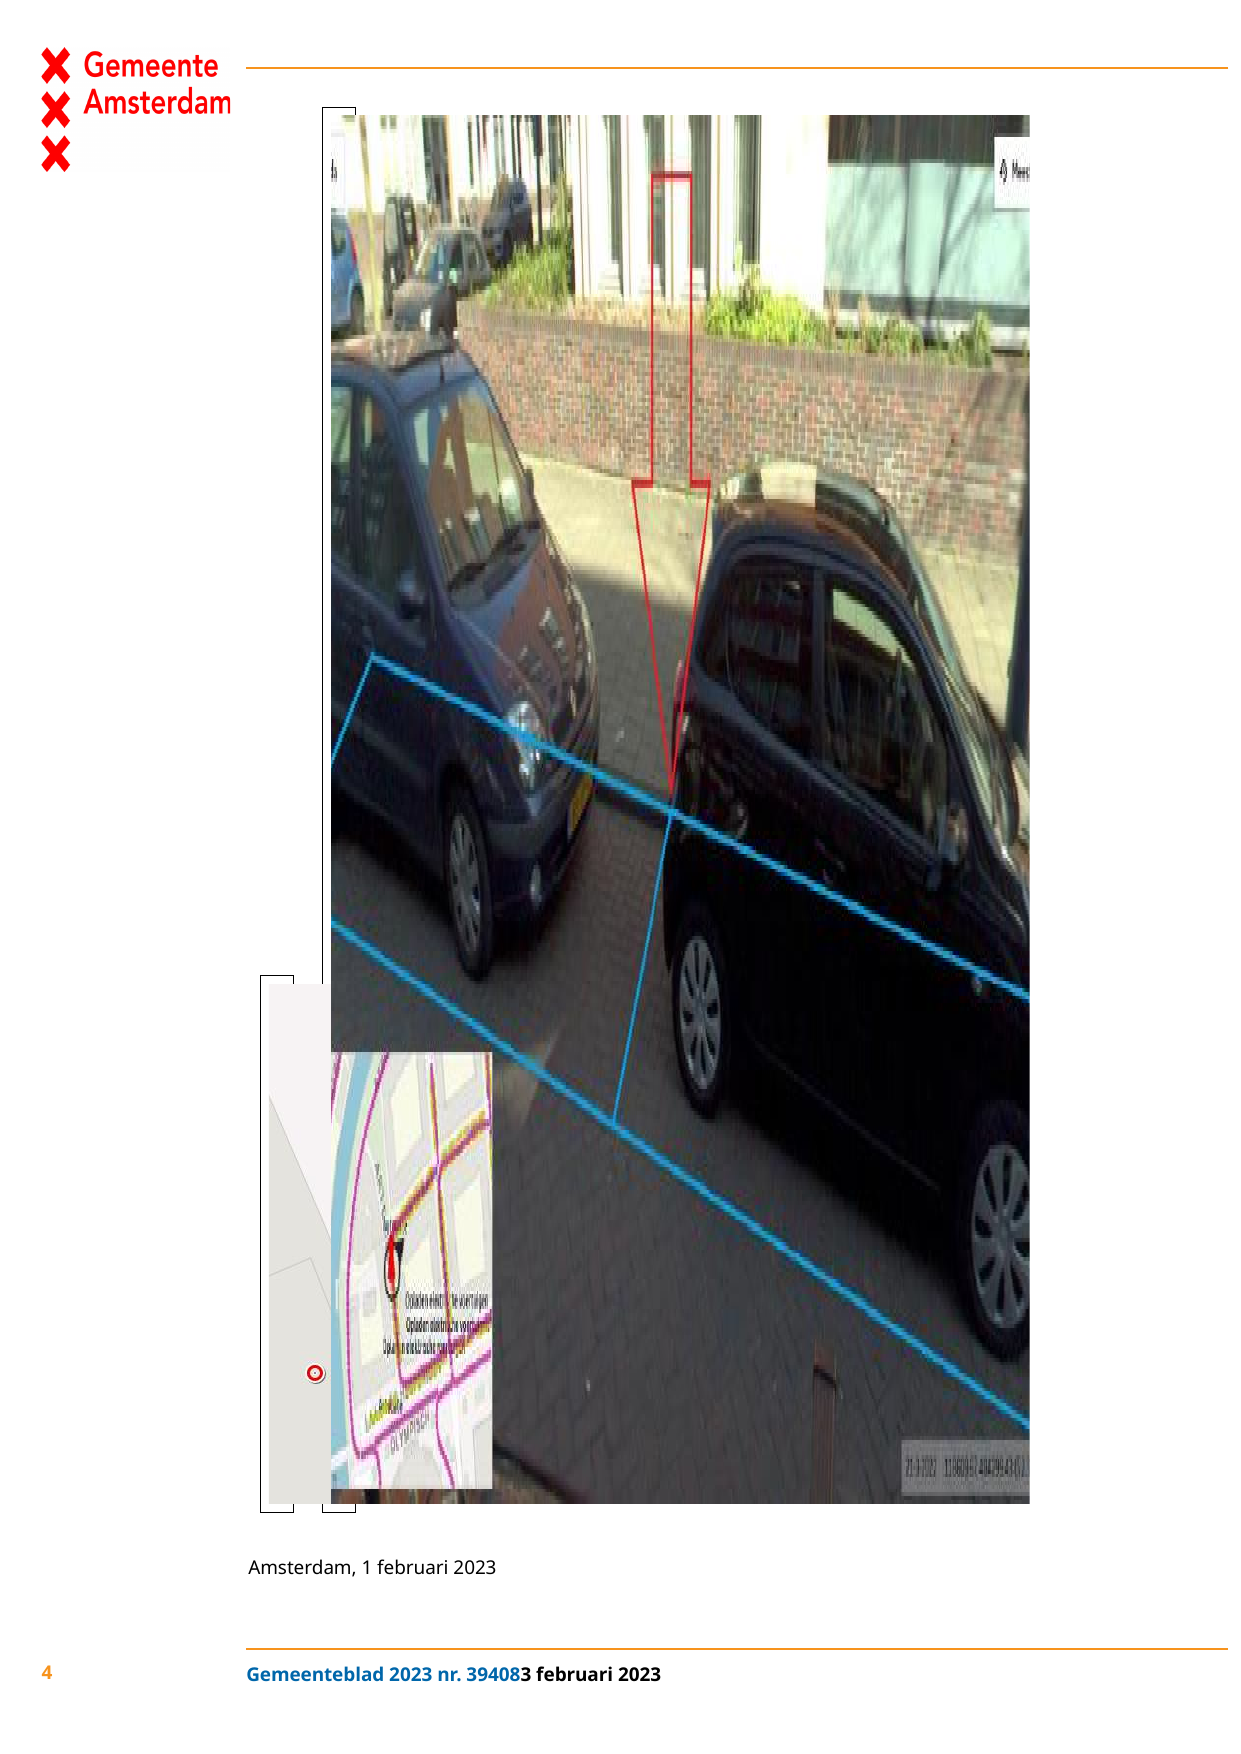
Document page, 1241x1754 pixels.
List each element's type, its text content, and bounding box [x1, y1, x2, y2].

picture [268, 115, 1030, 1504]
text Amsterdam, 1 februari 2023 [248, 1554, 1152, 1580]
picture [41, 47, 231, 172]
